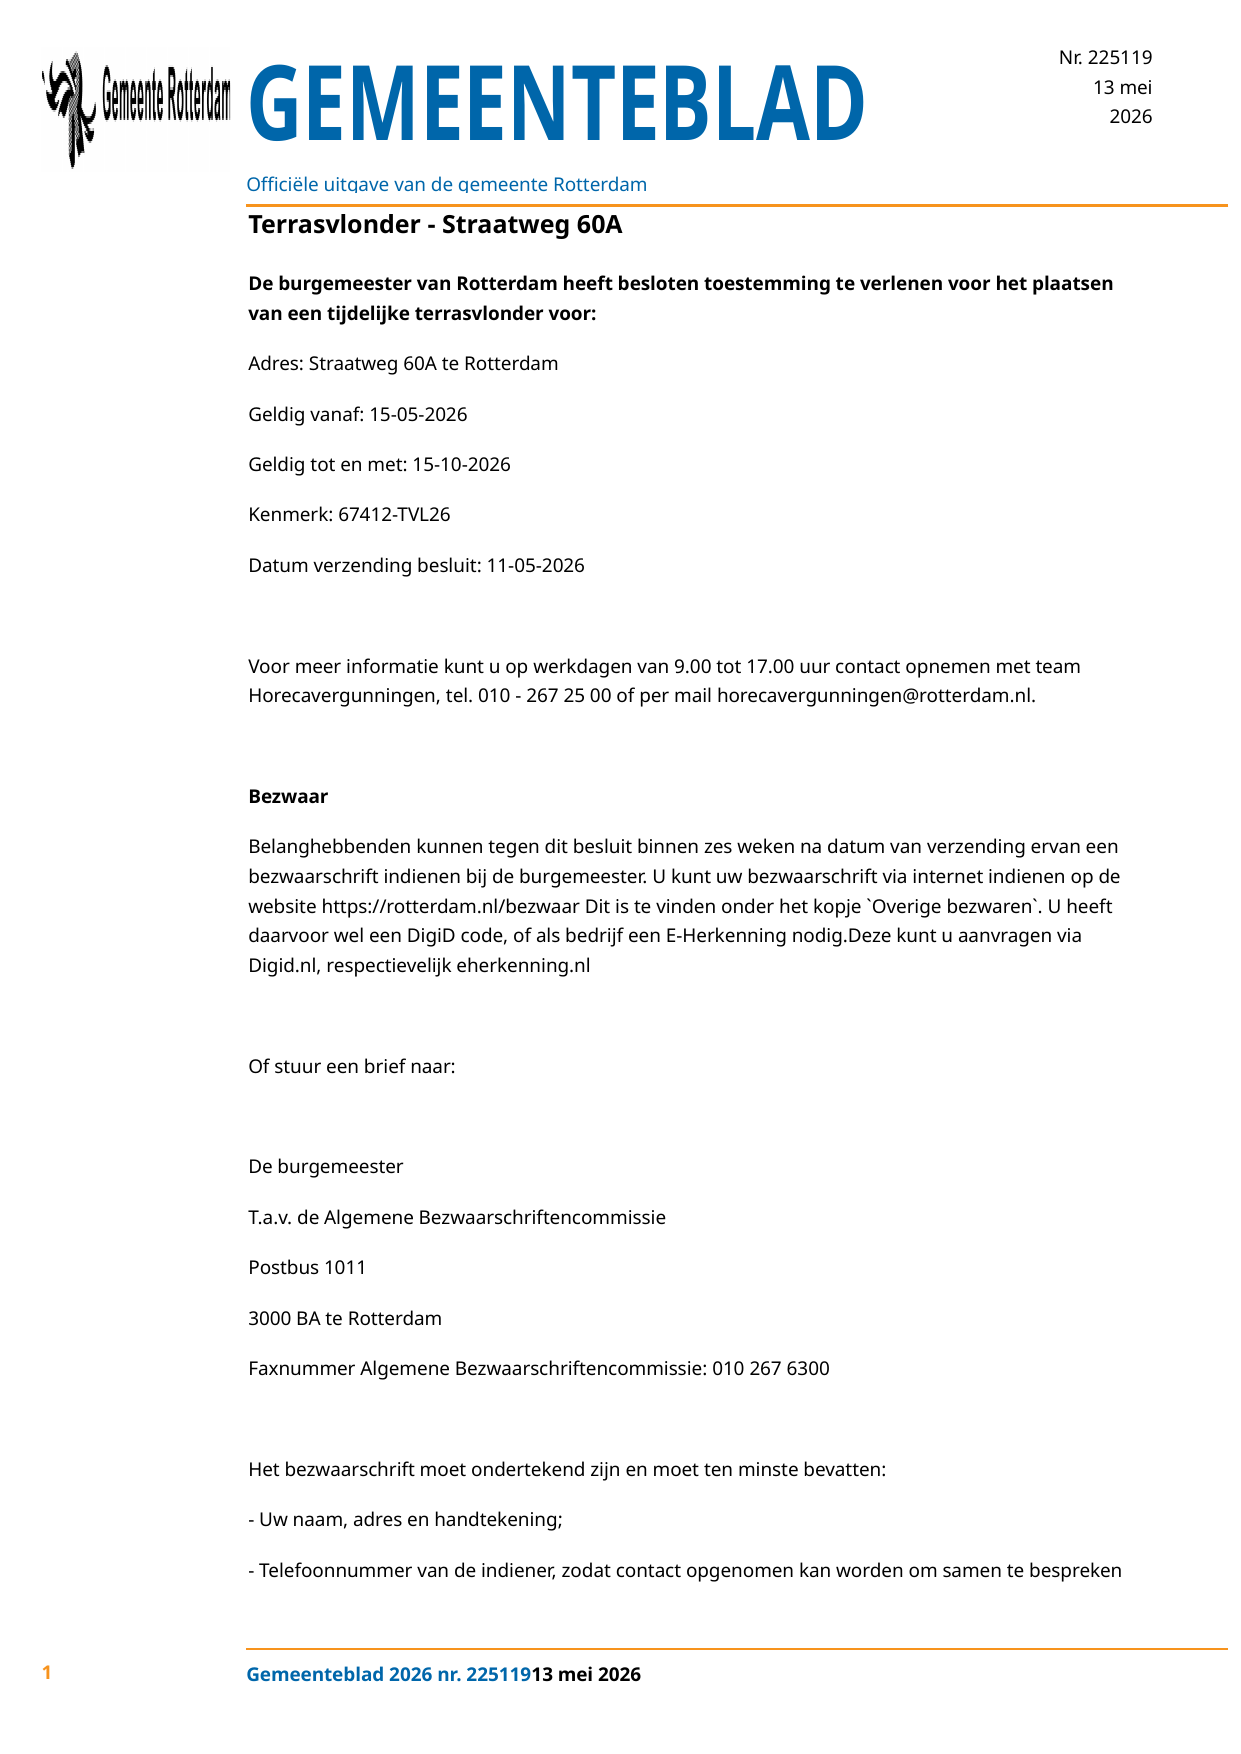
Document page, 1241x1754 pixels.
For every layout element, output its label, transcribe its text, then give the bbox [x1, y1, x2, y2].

text T.a.v. de Algemene Bezwaarschriftencommissie [248, 1204, 1152, 1230]
text De burgemeester van Rotterdam heeft besloten toestemming te verlenen voor het plaatsen van een tijdelijke terrasvlonder voor: [248, 270, 1152, 326]
text Belanghebbenden kunnen tegen dit besluit binnen zes weken na datum van verzending ervan een bezwaarschrift indienen bij de burgemeester. U kunt uw bezwaarschrift via internet indienen op de website https://rotterdam.nl/bezwaar Dit is te vinden onder het kopje `Overige bezwaren`. U heeft daarvoor wel een DigiD code, of als bedrijf een E-Herkenning nodig.Deze kunt u aanvragen via Digid.nl, respectievelijk eherkenning.nl [248, 834, 1152, 978]
text - Telefoonnummer van de indiener, zodat contact opgenomen kan worden om samen te bespreken [248, 1557, 1152, 1583]
text Bezwaar [248, 783, 1152, 809]
text Het bezwaarschrift moet ondertekend zijn en moet ten minste bevatten: [248, 1456, 1152, 1482]
text - Uw naam, adres en handtekening; [248, 1507, 1152, 1532]
text Geldig vanaf: 15-05-2026 [248, 401, 1152, 426]
text Adres: Straatweg 60A te Rotterdam [248, 350, 1152, 376]
text Postbus 1011 [248, 1254, 1152, 1280]
text Of stuur een brief naar: [248, 1053, 1152, 1078]
text Datum verzending besluit: 11-05-2026 [248, 552, 1152, 578]
text De burgemeester [248, 1154, 1152, 1179]
text Terrasvlonder - Straatweg 60A [248, 207, 1152, 241]
text Kenmerk: 67412-TVL26 [248, 502, 1152, 527]
text Geldig tot en met: 15-10-2026 [248, 451, 1152, 477]
text Voor meer informatie kunt u op werkdagen van 9.00 tot 17.00 uur contact opnemen met team Horecavergunningen, tel. 010 - 267 25 00 of per mail horecavergunningen@rotterdam.nl. [248, 653, 1152, 708]
text 3000 BA te Rotterdam [248, 1305, 1152, 1331]
picture [41, 47, 231, 172]
text Faxnummer Algemene Bezwaarschriftencommissie: 010 267 6300 [248, 1355, 1152, 1381]
